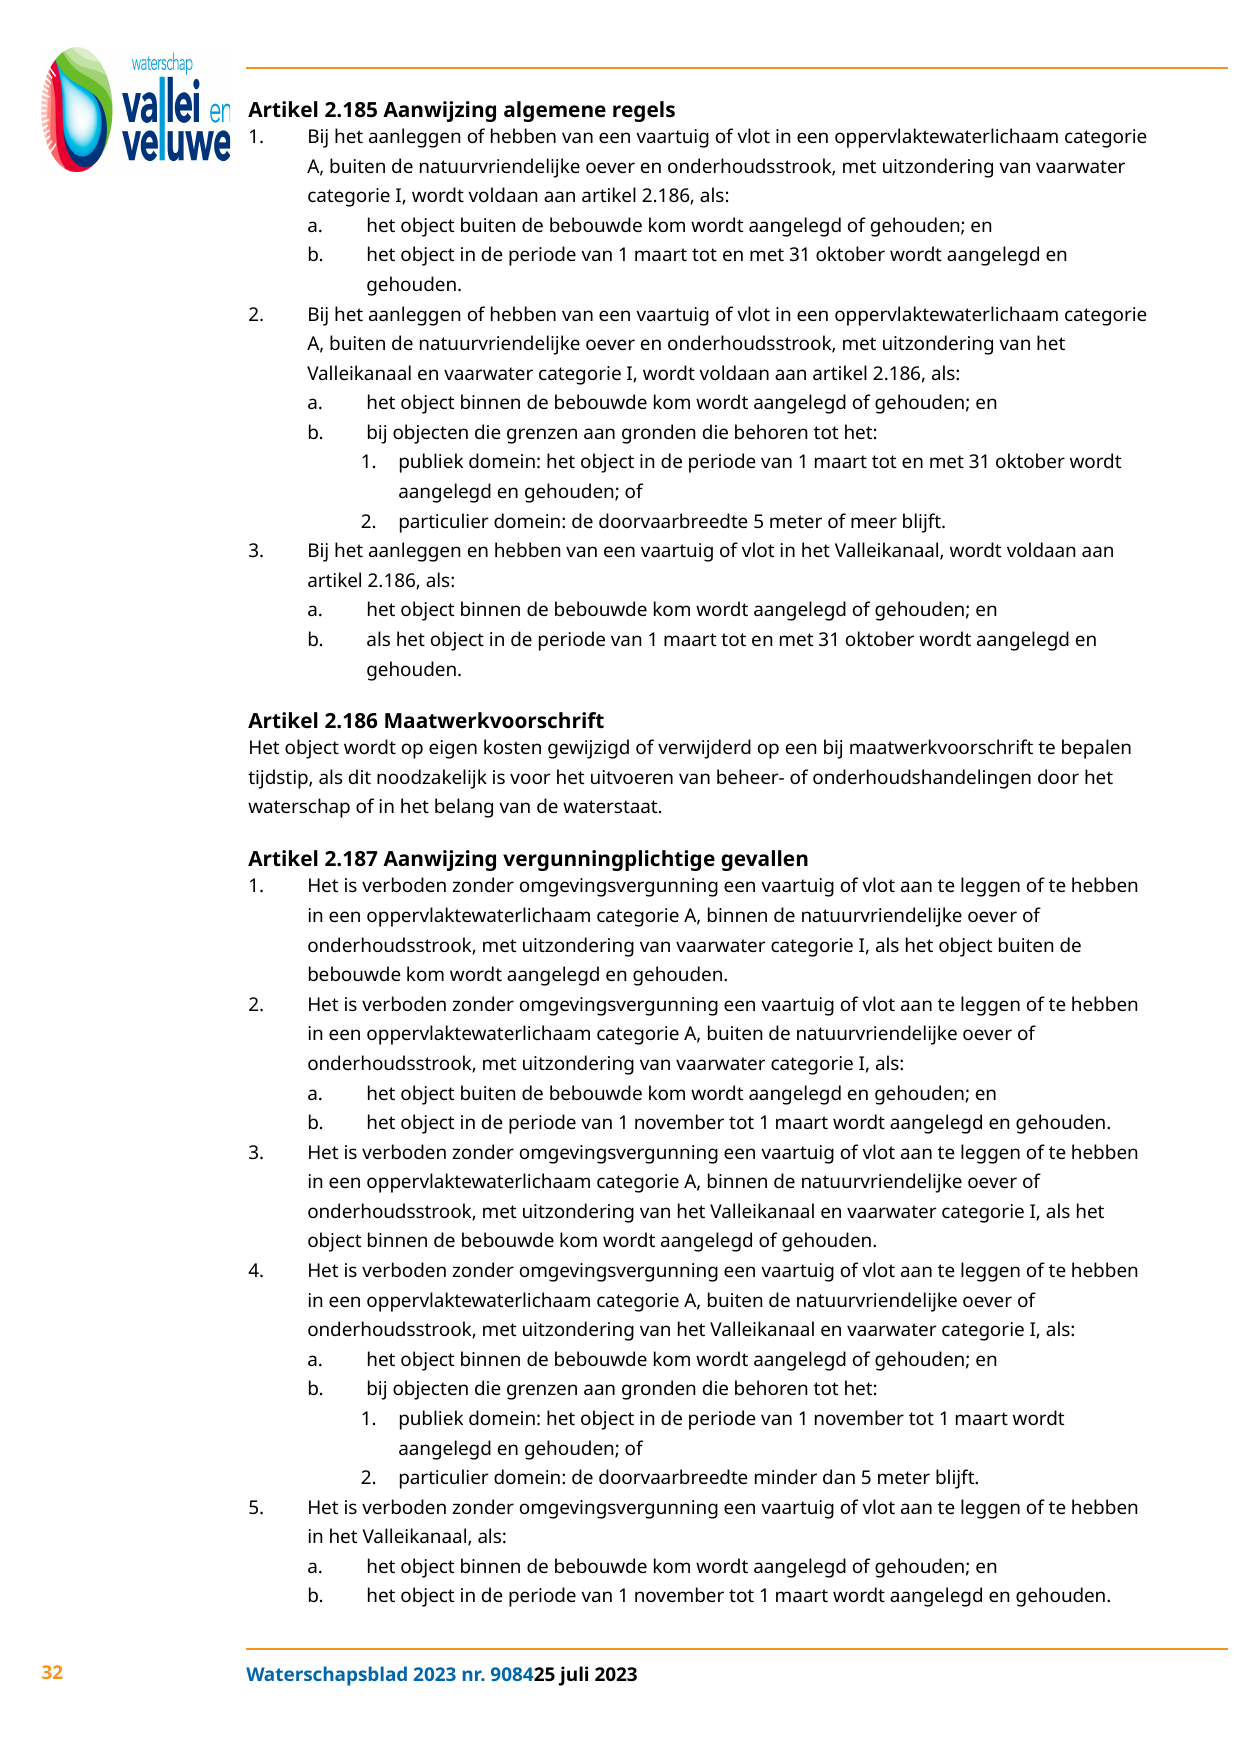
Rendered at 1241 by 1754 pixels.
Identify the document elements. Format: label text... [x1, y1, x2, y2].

list Het is verboden zonder omgevingsvergunning een vaartuig of vlot aan te leggen of te hebben in een oppervlaktewaterlichaam categorie A, buiten de natuurvriendelijke oever of onderhoudsstrook, met uitzondering van vaarwater categorie I, als: [248, 991, 1152, 1076]
list Het is verboden zonder omgevingsvergunning een vaartuig of vlot aan te leggen of te hebben in een oppervlaktewaterlichaam categorie A, binnen de natuurvriendelijke oever of onderhoudsstrook, met uitzondering van vaarwater categorie I, als het object buiten de bebouwde kom wordt aangelegd en gehouden. [248, 873, 1152, 987]
list het object buiten de bebouwde kom wordt aangelegd en gehouden; en [307, 1080, 1152, 1105]
list het object in de periode van 1 november tot 1 maart wordt aangelegd en gehouden. [307, 1583, 1152, 1608]
list het object binnen de bebouwde kom wordt aangelegd of gehouden; en [307, 597, 1152, 622]
text Het object wordt op eigen kosten gewijzigd of verwijderd op een bij maatwerkvoorschrift te bepalen tijdstip, als dit noodzakelijk is voor het uitvoeren van beheer- of onderhoudshandelingen door het waterschap of in het belang van de waterstaat. [248, 734, 1152, 819]
list publiek domein: het object in de periode van 1 november tot 1 maart wordt aangelegd en gehouden; of [361, 1405, 1152, 1460]
list Bij het aanleggen of hebben van een vaartuig of vlot in een oppervlaktewaterlichaam categorie A, buiten de natuurvriendelijke oever en onderhoudsstrook, met uitzondering van vaarwater categorie I, wordt voldaan aan artikel 2.186, als: [248, 123, 1152, 208]
list Bij het aanleggen en hebben van een vaartuig of vlot in het Valleikanaal, wordt voldaan aan artikel 2.186, als: [248, 537, 1152, 593]
list Het is verboden zonder omgevingsvergunning een vaartuig of vlot aan te leggen of te hebben in een oppervlaktewaterlichaam categorie A, buiten de natuurvriendelijke oever of onderhoudsstrook, met uitzondering van het Valleikanaal en vaarwater categorie I, als: [248, 1257, 1152, 1342]
list Het is verboden zonder omgevingsvergunning een vaartuig of vlot aan te leggen of te hebben in het Valleikanaal, als: [248, 1494, 1152, 1549]
list het object binnen de bebouwde kom wordt aangelegd of gehouden; en [307, 1553, 1152, 1579]
text Artikel 2.187 Aanwijzing vergunningplichtige gevallen [248, 844, 1152, 873]
list bij objecten die grenzen aan gronden die behoren tot het: [307, 419, 1152, 445]
list het object in de periode van 1 november tot 1 maart wordt aangelegd en gehouden. [307, 1109, 1152, 1135]
text Artikel 2.185 Aanwijzing algemene regels [248, 95, 1152, 123]
text Artikel 2.186 Maatwerkvoorschrift [248, 706, 1152, 734]
list Het is verboden zonder omgevingsvergunning een vaartuig of vlot aan te leggen of te hebben in een oppervlaktewaterlichaam categorie A, binnen de natuurvriendelijke oever of onderhoudsstrook, met uitzondering van het Valleikanaal en vaarwater categorie I, als het object binnen de bebouwde kom wordt aangelegd of gehouden. [248, 1139, 1152, 1253]
picture [41, 47, 231, 172]
list particulier domein: de doorvaarbreedte 5 meter of meer blijft. [361, 508, 1152, 533]
list particulier domein: de doorvaarbreedte minder dan 5 meter blijft. [361, 1464, 1152, 1490]
list als het object in de periode van 1 maart tot en met 31 oktober wordt aangelegd en gehouden. [307, 626, 1152, 681]
list het object in de periode van 1 maart tot en met 31 oktober wordt aangelegd en gehouden. [307, 242, 1152, 297]
list Bij het aanleggen of hebben van een vaartuig of vlot in een oppervlaktewaterlichaam categorie A, buiten de natuurvriendelijke oever en onderhoudsstrook, met uitzondering van het Valleikanaal en vaarwater categorie I, wordt voldaan aan artikel 2.186, als: [248, 301, 1152, 386]
list het object binnen de bebouwde kom wordt aangelegd of gehouden; en [307, 389, 1152, 415]
list het object buiten de bebouwde kom wordt aangelegd of gehouden; en [307, 212, 1152, 238]
list publiek domein: het object in de periode van 1 maart tot en met 31 oktober wordt aangelegd en gehouden; of [361, 449, 1152, 504]
list het object binnen de bebouwde kom wordt aangelegd of gehouden; en [307, 1346, 1152, 1372]
list bij objecten die grenzen aan gronden die behoren tot het: [307, 1376, 1152, 1401]
